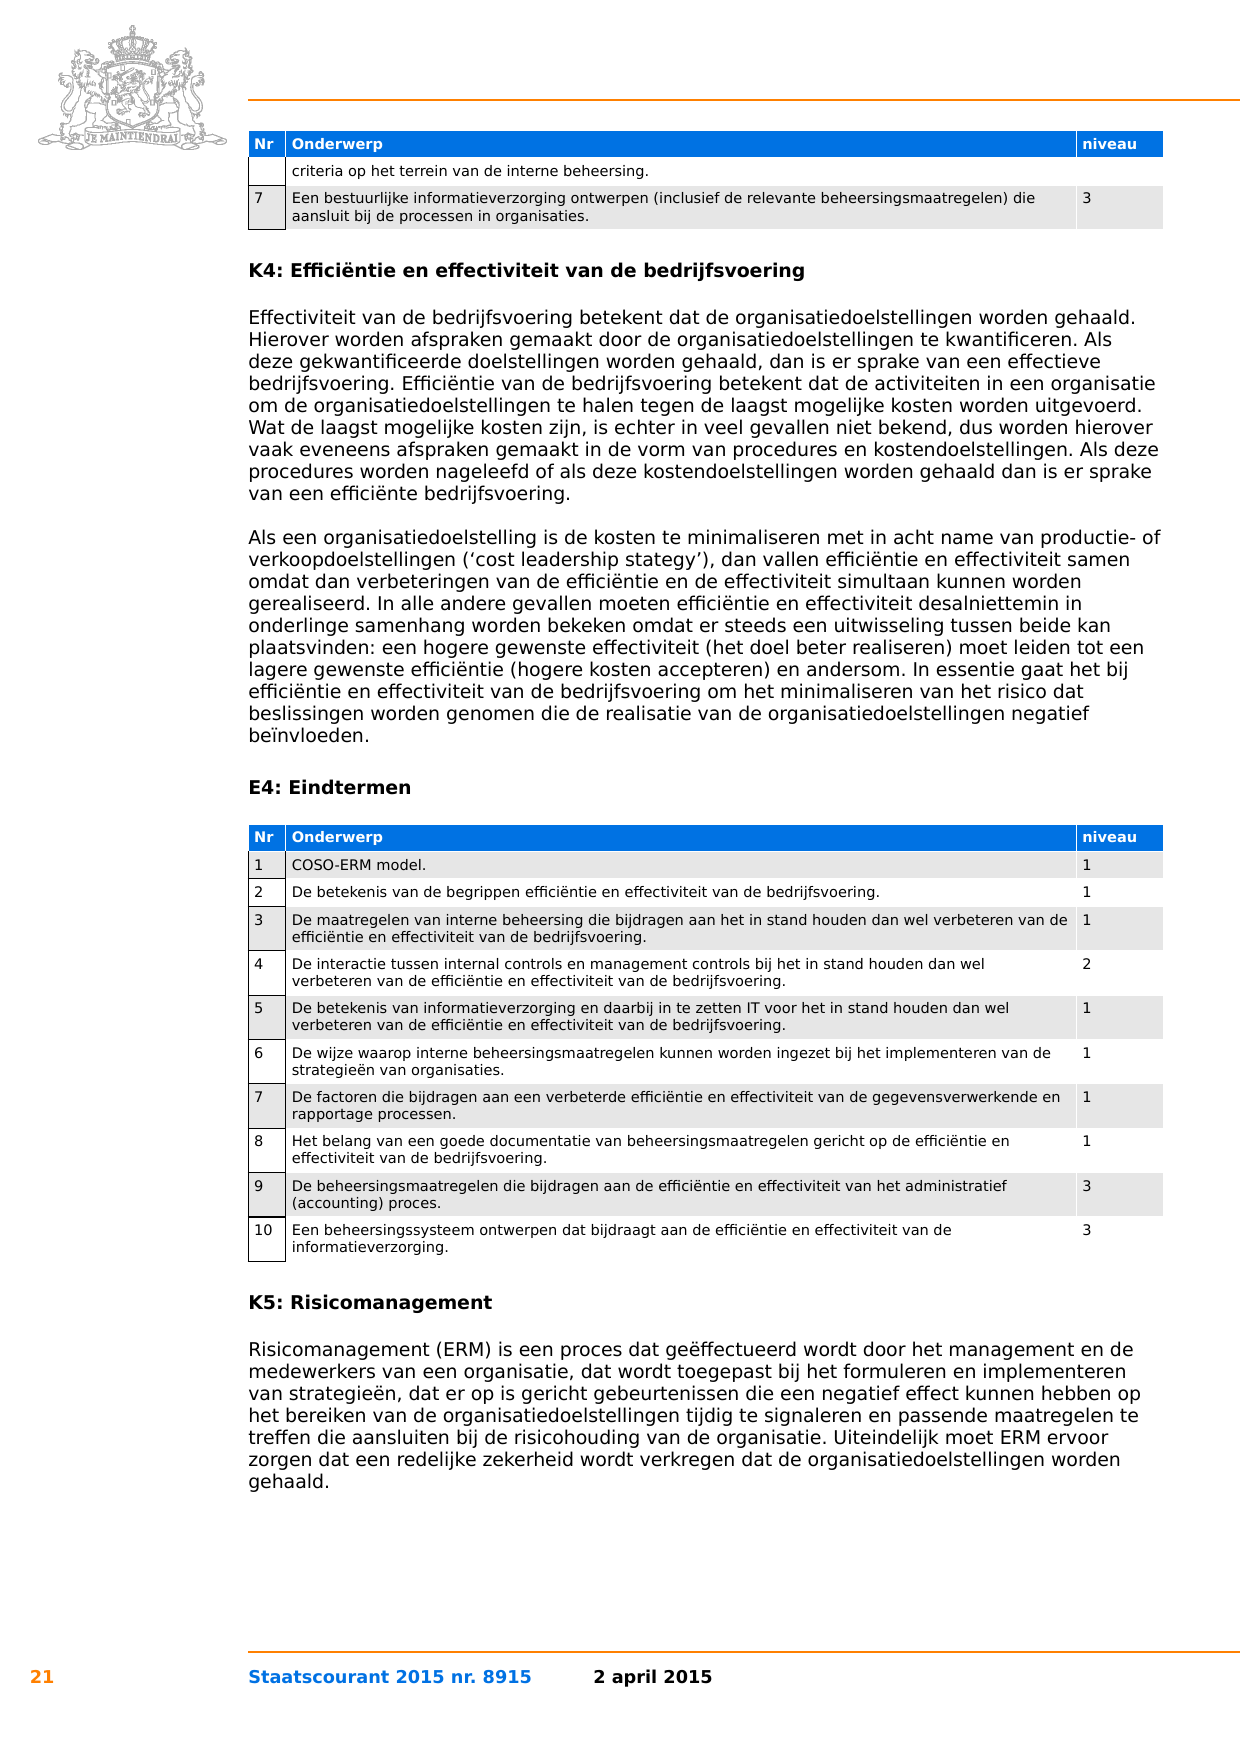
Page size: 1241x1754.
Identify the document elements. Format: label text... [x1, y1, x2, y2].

table_cell De beheersingsmaatregelen die bijdragen aan de efficiëntie en effectiviteit van het administratief (accounting) proces. [286, 1173, 1076, 1216]
table_cell criteria op het terrein van de interne beheersing. [286, 158, 1076, 185]
table_cell 3 [1077, 1218, 1163, 1261]
table_cell 9 [249, 1173, 285, 1216]
text Als een organisatiedoelstelling is de kosten te minimaliseren met in acht name van productie- of verkoopdoelstellingen (‘cost leadership stategy’), dan vallen efficiëntie en effectiviteit samen omdat dan verbeteringen van de efficiëntie en de effectiviteit simultaan kunnen worden gerealiseerd. In alle andere gevallen moeten efficiëntie en effectiviteit desalniettemin in onderlinge samenhang worden bekeken omdat er steeds een uitwisseling tussen beide kan plaatsvinden: een hogere gewenste effectiviteit (het doel beter realiseren) moet leiden tot een lagere gewenste efficiëntie (hogere kosten accepteren) en andersom. In essentie gaat het bij efficiëntie en effectiviteit van de bedrijfsvoering om het minimaliseren van het risico dat beslissingen worden genomen die de realisatie van de organisatiedoelstellingen negatief beïnvloeden. [248, 527, 1163, 747]
table_cell 1 [1077, 852, 1163, 878]
table_cell 1 [249, 852, 285, 878]
table_header Nr [249, 825, 285, 851]
table_header Nr [249, 131, 285, 157]
table_cell De factoren die bijdragen aan een verbeterde efficiëntie en effectiviteit van de gegevensverwerkende en rapportage processen. [286, 1084, 1076, 1128]
table_cell 2 [249, 879, 285, 906]
table_cell 6 [249, 1040, 285, 1083]
text Risicomanagement (ERM) is een proces dat geëffectueerd wordt door het management en de medewerkers van een organisatie, dat wordt toegepast bij het formuleren en implementeren van strategieën, dat er op is gericht gebeurtenissen die een negatief effect kunnen hebben op het bereiken van de organisatiedoelstellingen tijdig te signaleren en passende maatregelen te treffen die aansluiten bij de risicohouding van de organisatie. Uiteindelijk moet ERM ervoor zorgen dat een redelijke zekerheid wordt verkregen dat de organisatiedoelstellingen worden gehaald. [248, 1339, 1163, 1493]
picture [38, 25, 227, 150]
table_cell De maatregelen van interne beheersing die bijdragen aan het in stand houden dan wel verbeteren van de efficiëntie en effectiviteit van de bedrijfsvoering. [286, 907, 1076, 950]
table_cell Het belang van een goede documentatie van beheersingsmaatregelen gericht op de efficiëntie en effectiviteit van de bedrijfsvoering. [286, 1129, 1076, 1172]
table_cell 1 [1077, 1084, 1163, 1128]
table_header Onderwerp [286, 825, 1076, 851]
table_cell [249, 158, 285, 185]
table_cell De interactie tussen internal controls en management controls bij het in stand houden dan wel verbeteren van de efficiëntie en effectiviteit van de bedrijfsvoering. [286, 951, 1076, 994]
subtitle K4: Efficiëntie en effectiviteit van de bedrijfsvoering [248, 260, 1163, 282]
text Effectiviteit van de bedrijfsvoering betekent dat de organisatiedoelstellingen worden gehaald. Hierover worden afspraken gemaakt door de organisatiedoelstellingen te kwantificeren. Als deze gekwantificeerde doelstellingen worden gehaald, dan is er sprake van een effectieve bedrijfsvoering. Efficiëntie van de bedrijfsvoering betekent dat de activiteiten in een organisatie om de organisatiedoelstellingen te halen tegen de laagst mogelijke kosten worden uitgevoerd. Wat de laagst mogelijke kosten zijn, is echter in veel gevallen niet bekend, dus worden hierover vaak eveneens afspraken gemaakt in de vorm van procedures en kostendoelstellingen. Als deze procedures worden nageleefd of als deze kostendoelstellingen worden gehaald dan is er sprake van een efficiënte bedrijfsvoering. [248, 307, 1163, 505]
table_cell Een bestuurlijke informatieverzorging ontwerpen (inclusief de relevante beheersingsmaatregelen) die aansluit bij de processen in organisaties. [286, 186, 1076, 229]
table_header niveau [1077, 131, 1163, 157]
table_cell 1 [1077, 907, 1163, 950]
table_cell [1077, 158, 1163, 185]
table_cell 2 [1077, 951, 1163, 994]
table_cell 3 [1077, 186, 1163, 229]
table_cell 5 [249, 996, 285, 1039]
table_cell 1 [1077, 996, 1163, 1039]
table_cell De wijze waarop interne beheersingsmaatregelen kunnen worden ingezet bij het implementeren van de strategieën van organisaties. [286, 1040, 1076, 1083]
table_cell 1 [1077, 879, 1163, 906]
table_cell 1 [1077, 1129, 1163, 1172]
table_cell 4 [249, 951, 285, 994]
table_cell COSO-ERM model. [286, 852, 1076, 878]
table_cell 10 [249, 1218, 285, 1261]
table_header Onderwerp [286, 131, 1076, 157]
subtitle E4: Eindtermen [248, 777, 1163, 798]
table_cell 3 [249, 907, 285, 950]
subtitle K5: Risicomanagement [248, 1292, 1163, 1314]
table_cell 1 [1077, 1040, 1163, 1083]
table_cell De betekenis van informatieverzorging en daarbij in te zetten IT voor het in stand houden dan wel verbeteren van de efficiëntie en effectiviteit van de bedrijfsvoering. [286, 996, 1076, 1039]
table_cell 7 [249, 186, 285, 229]
table_cell Een beheersingssysteem ontwerpen dat bijdraagt aan de efficiëntie en effectiviteit van de informatieverzorging. [286, 1218, 1076, 1261]
table_cell 3 [1077, 1173, 1163, 1216]
table_cell 7 [249, 1084, 285, 1128]
table_header niveau [1077, 825, 1163, 851]
table_cell De betekenis van de begrippen efficiëntie en effectiviteit van de bedrijfsvoering. [286, 879, 1076, 906]
table_cell 8 [249, 1129, 285, 1172]
